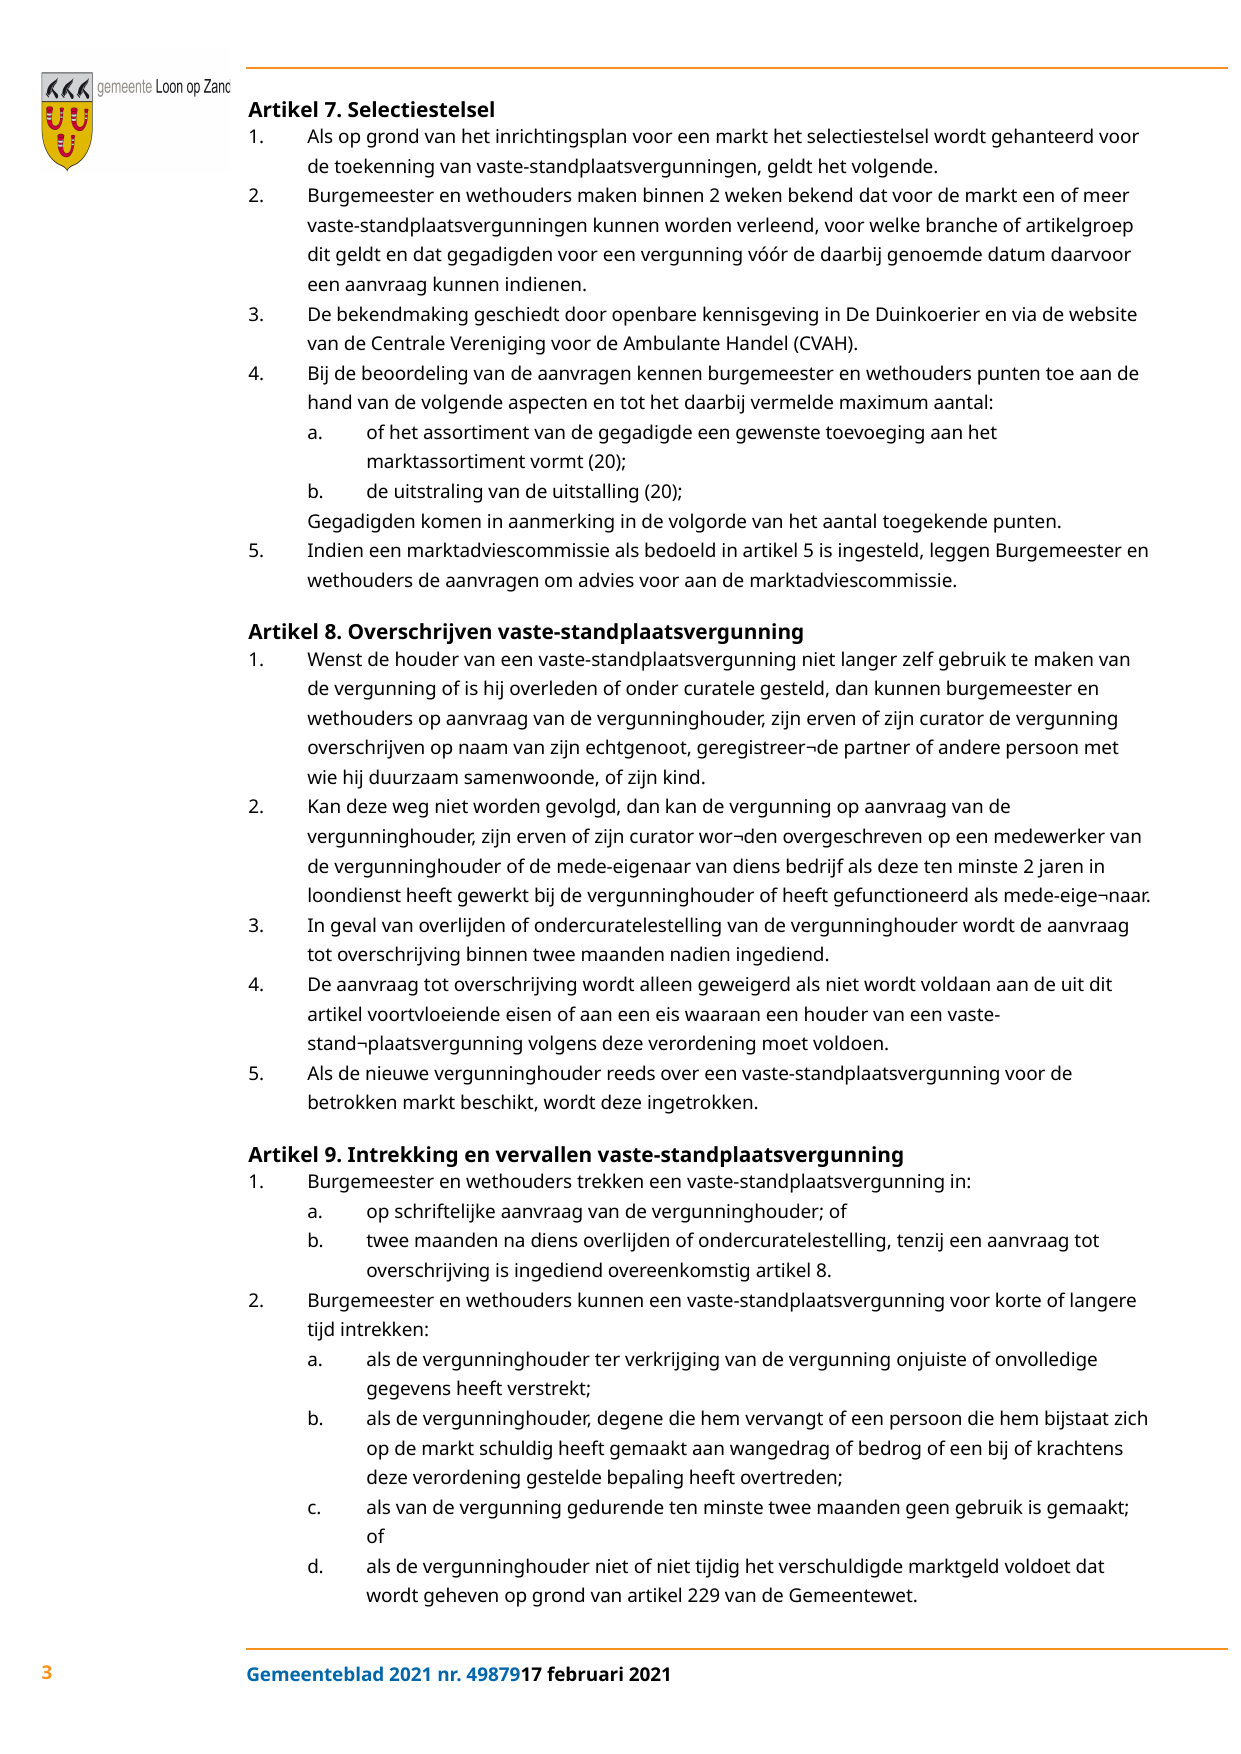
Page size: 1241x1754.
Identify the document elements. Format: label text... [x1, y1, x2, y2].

list Burgemeester en wethouders kunnen een vaste-standplaatsvergunning voor korte of langere tijd intrekken: [248, 1287, 1152, 1342]
list In geval van overlijden of ondercuratelestelling van de vergunninghouder wordt de aanvraag tot overschrijving binnen twee maanden nadien ingediend. [248, 912, 1152, 967]
list als de vergunninghouder ter verkrijging van de vergunning onjuiste of onvolledige gegevens heeft verstrekt; [307, 1346, 1152, 1401]
list Burgemeester en wethouders maken binnen 2 weken bekend dat voor de markt een of meer vaste-standplaatsvergunningen kunnen worden verleend, voor welke branche of artikelgroep dit geldt en dat gegadigden voor een vergunning vóór de daarbij genoemde datum daarvoor een aanvraag kunnen indienen. [248, 182, 1152, 297]
list twee maanden na diens overlijden of ondercuratelestelling, tenzij een aanvraag tot overschrijving is ingediend overeenkomstig artikel 8. [307, 1228, 1152, 1283]
list de uitstraling van de uitstalling (20); [307, 478, 1152, 504]
list als de vergunninghouder niet of niet tijdig het verschuldigde marktgeld voldoet dat wordt geheven op grond van artikel 229 van de Gemeentewet. [307, 1553, 1152, 1608]
list Als op grond van het inrichtingsplan voor een markt het selectiestelsel wordt gehanteerd voor de toekenning van vaste-standplaatsvergunningen, geldt het volgende. [248, 123, 1152, 178]
list Kan deze weg niet worden gevolgd, dan kan de vergunning op aanvraag van de vergunninghouder, zijn erven of zijn curator wor¬den overgeschreven op een medewerker van de vergunninghouder of de mede-eigenaar van diens bedrijf als deze ten minste 2 jaren in loondienst heeft gewerkt bij de vergunninghouder of heeft gefunctioneerd als mede-eige¬naar. [248, 794, 1152, 908]
list Wenst de houder van een vaste-standplaatsvergunning niet langer zelf gebruik te maken van de vergunning of is hij overleden of onder curatele gesteld, dan kunnen burgemeester en wethouders op aanvraag van de vergunninghouder, zijn erven of zijn curator de vergunning overschrijven op naam van zijn echtgenoot, geregistreer¬de partner of andere persoon met wie hij duurzaam samenwoonde, of zijn kind. [248, 646, 1152, 790]
list Gegadigden komen in aanmerking in de volgorde van het aantal toegekende punten. [248, 508, 1152, 533]
list Indien een marktadviescommissie als bedoeld in artikel 5 is ingesteld, leggen Burgemeester en wethouders de aanvragen om advies voor aan de marktadviescommissie. [248, 537, 1152, 593]
list De aanvraag tot overschrijving wordt alleen geweigerd als niet wordt voldaan aan de uit dit artikel voortvloeiende eisen of aan een eis waaraan een houder van een vaste-stand¬plaatsvergunning volgens deze verordening moet voldoen. [248, 971, 1152, 1056]
text Artikel 8. Overschrijven vaste-standplaatsvergunning [248, 617, 1152, 646]
text Artikel 9. Intrekking en vervallen vaste-standplaatsvergunning [248, 1140, 1152, 1168]
list Als de nieuwe vergunninghouder reeds over een vaste-standplaatsvergunning voor de betrokken markt beschikt, wordt deze ingetrokken. [248, 1060, 1152, 1115]
list op schriftelijke aanvraag van de vergunninghouder; of [307, 1198, 1152, 1224]
list als van de vergunning gedurende ten minste twee maanden geen gebruik is gemaakt; of [307, 1494, 1152, 1549]
list De bekendmaking geschiedt door openbare kennisgeving in De Duinkoerier en via de website van de Centrale Vereniging voor de Ambulante Handel (CVAH). [248, 301, 1152, 356]
picture [41, 47, 231, 172]
list Burgemeester en wethouders trekken een vaste-standplaatsvergunning in: [248, 1168, 1152, 1194]
list als de vergunninghouder, degene die hem vervangt of een persoon die hem bijstaat zich op de markt schuldig heeft gemaakt aan wangedrag of bedrog of een bij of krachtens deze verordening gestelde bepaling heeft overtreden; [307, 1405, 1152, 1490]
list Bij de beoordeling van de aanvragen kennen burgemeester en wethouders punten toe aan de hand van de volgende aspecten en tot het daarbij vermelde maximum aantal: [248, 360, 1152, 415]
list of het assortiment van de gegadigde een gewenste toevoeging aan het marktassortiment vormt (20); [307, 419, 1152, 474]
text Artikel 7. Selectiestelsel [248, 95, 1152, 123]
